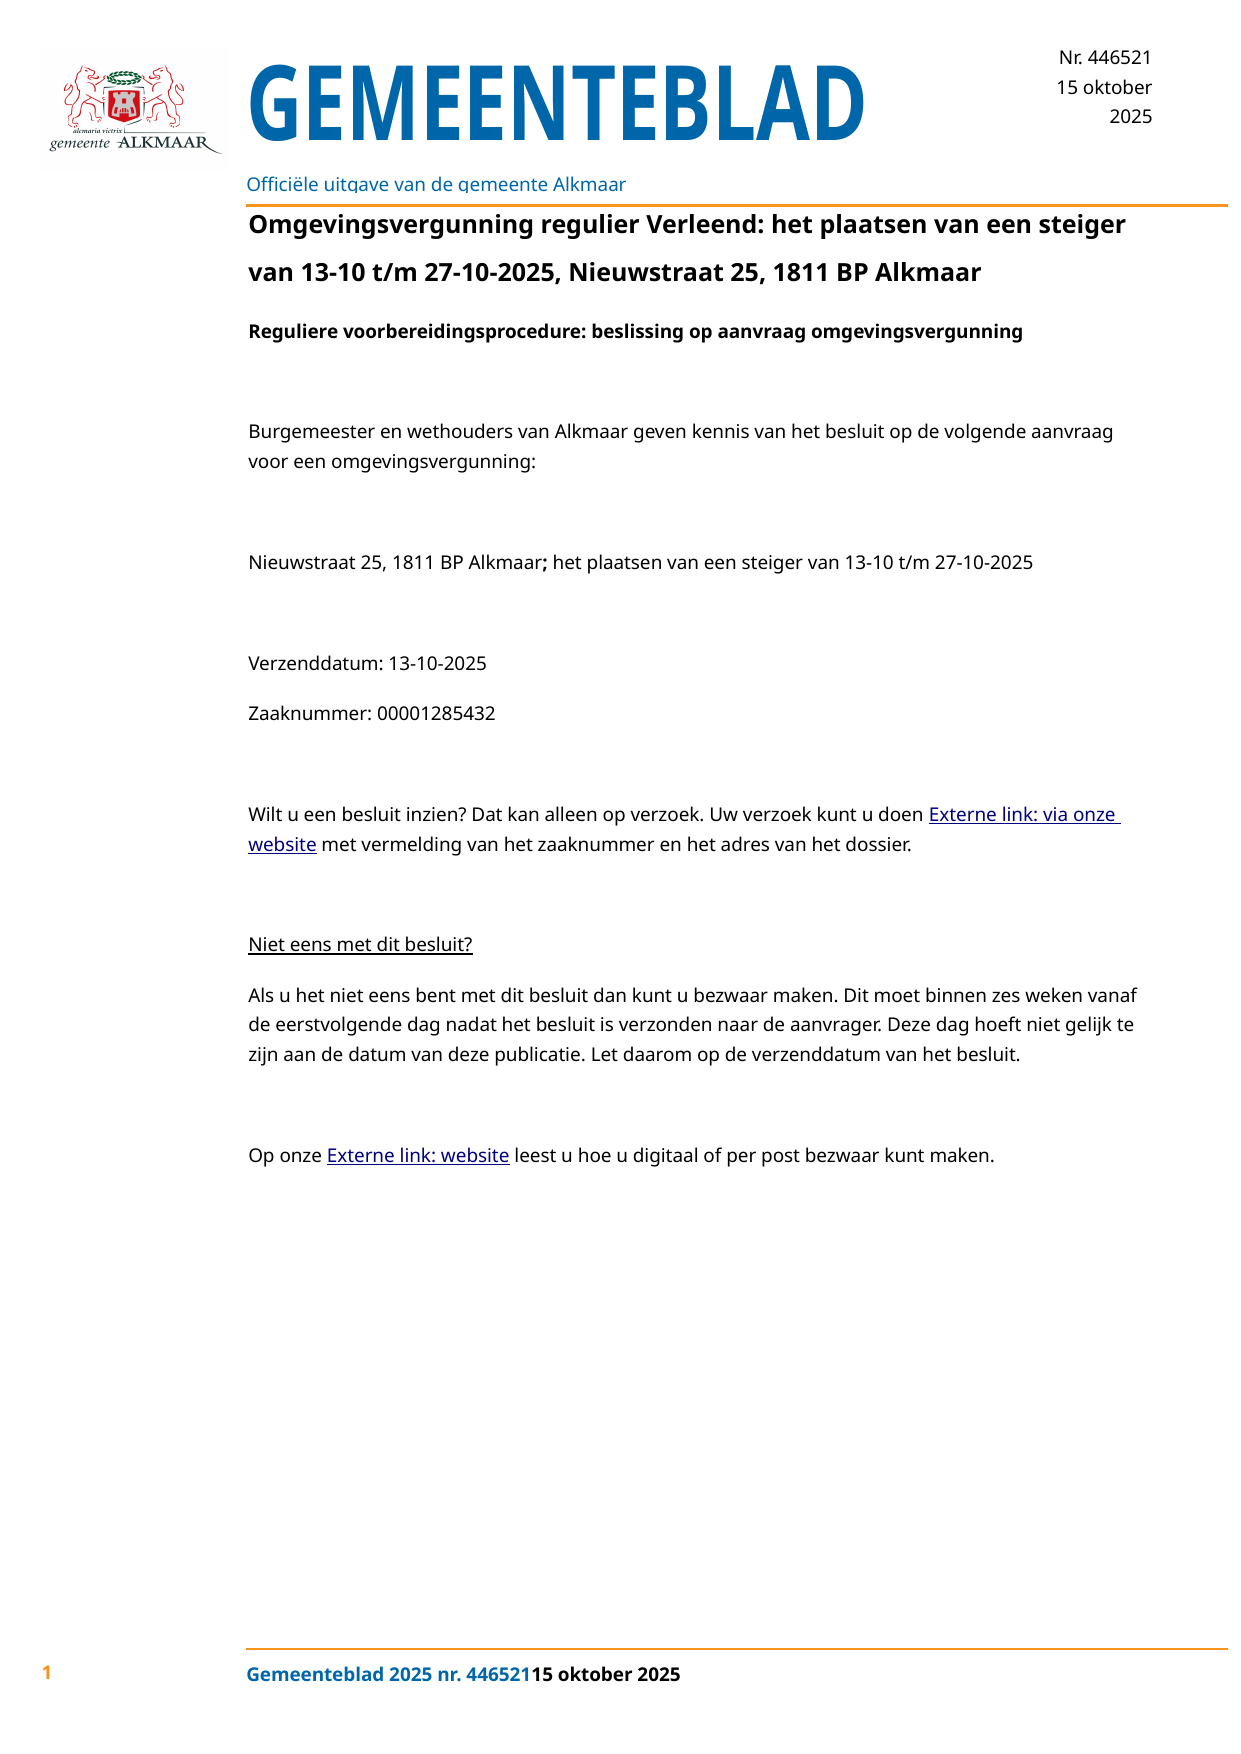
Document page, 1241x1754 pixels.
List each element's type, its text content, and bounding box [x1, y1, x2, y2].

text Omgevingsvergunning regulier Verleend: het plaatsen van een steiger van 13-10 t/m 27-10-2025, Nieuwstraat 25, 1811 BP Alkmaar [248, 207, 1152, 288]
text Op onze Externe link: website leest u hoe u digitaal of per post bezwaar kunt maken. [248, 1142, 1152, 1168]
text Reguliere voorbereidingsprocedure: beslissing op aanvraag omgevingsvergunning [248, 318, 1152, 344]
text Als u het niet eens bent met dit besluit dan kunt u bezwaar maken. Dit moet binnen zes weken vanaf de eerstvolgende dag nadat het besluit is verzonden naar de aanvrager. Deze dag hoeft niet gelijk te zijn aan de datum van deze publicatie. Let daarom op de verzenddatum van het besluit. [248, 982, 1152, 1067]
text Zaaknummer: 00001285432 [248, 700, 1152, 726]
text Wilt u een besluit inzien? Dat kan alleen op verzoek. Uw verzoek kunt u doen Externe link: via onze website met vermelding van het zaaknummer en het adres van het dossier. [248, 801, 1152, 857]
picture [41, 47, 231, 172]
text Verzenddatum: 13-10-2025 [248, 650, 1152, 676]
text Nieuwstraat 25, 1811 BP Alkmaar; het plaatsen van een steiger van 13-10 t/m 27-10-2025 [248, 549, 1152, 575]
text Niet eens met dit besluit? [248, 932, 1152, 957]
text Burgemeester en wethouders van Alkmaar geven kennis van het besluit op de volgende aanvraag voor een omgevingsvergunning: [248, 419, 1152, 474]
